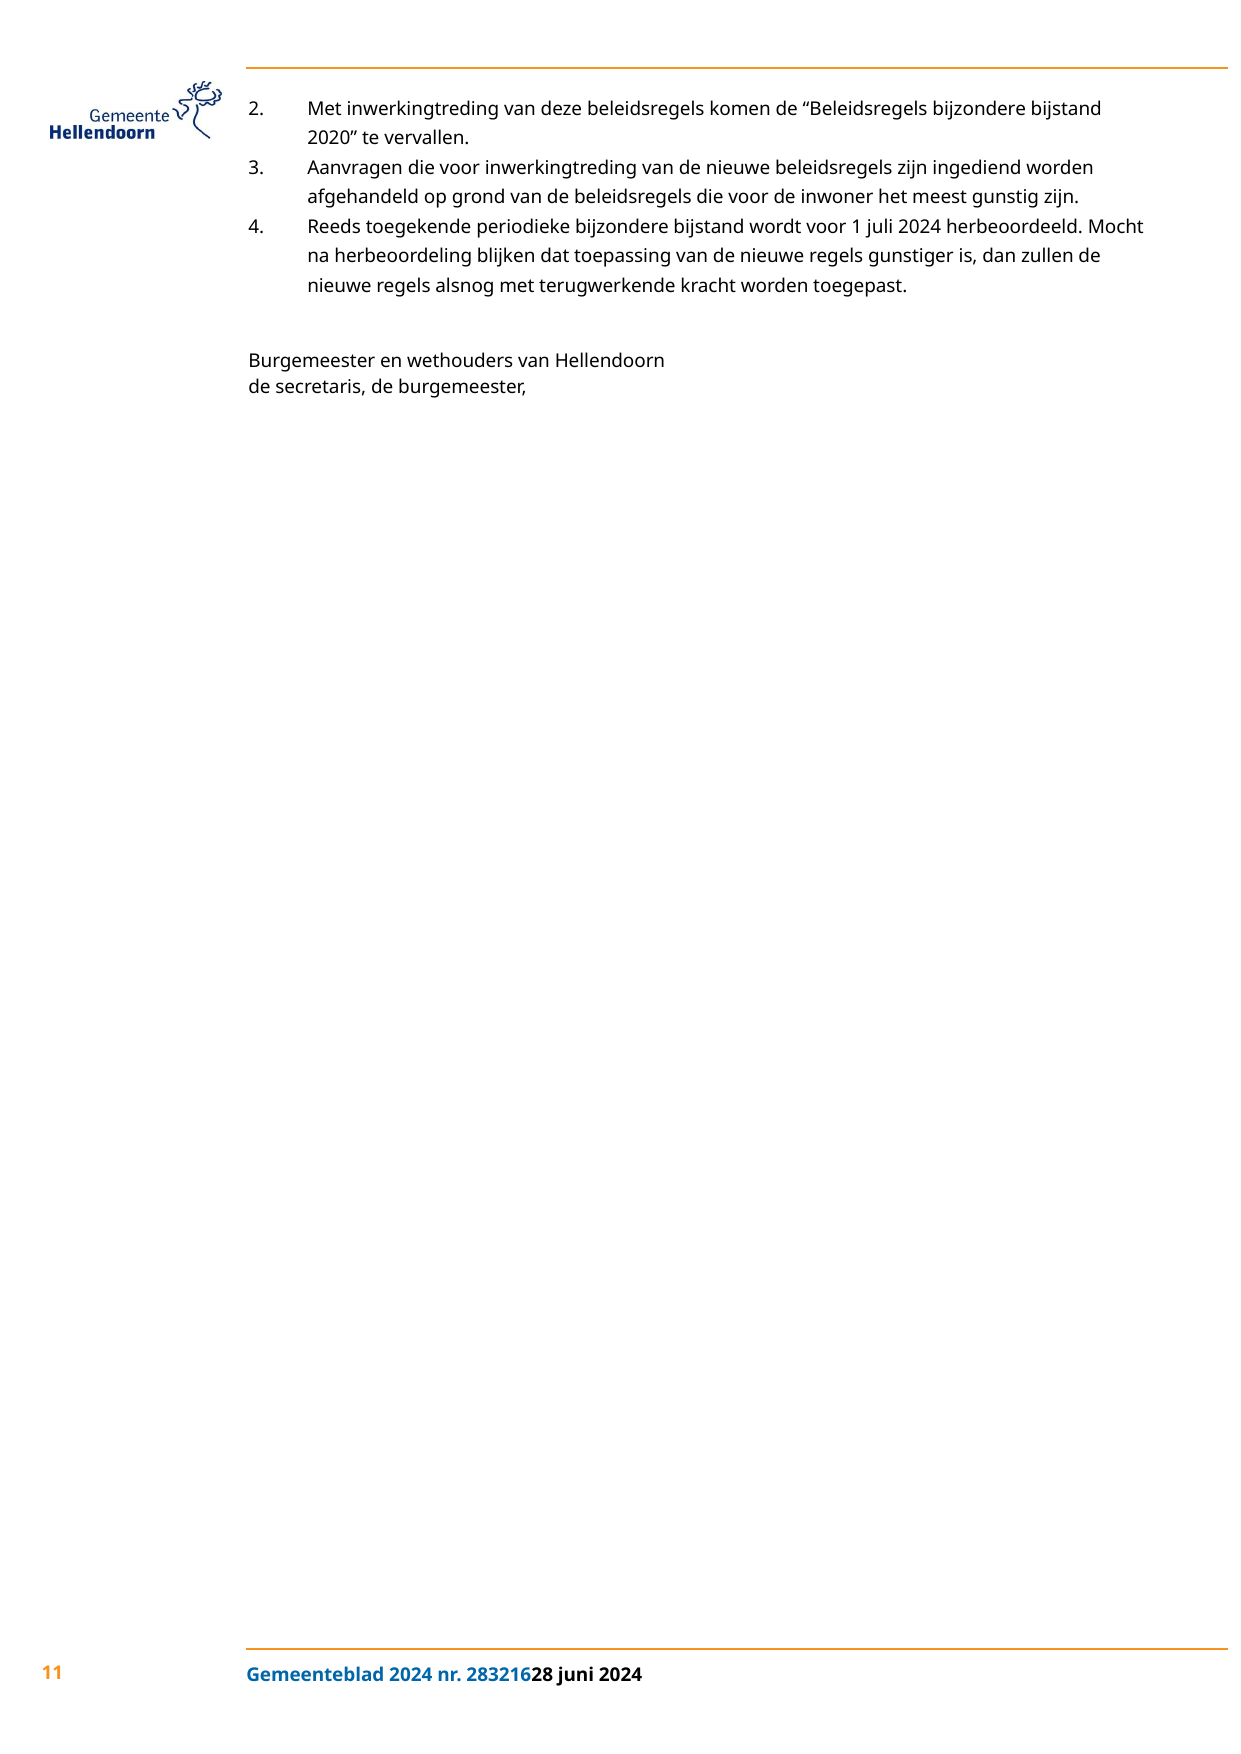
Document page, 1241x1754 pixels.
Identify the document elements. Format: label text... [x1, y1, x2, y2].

list Aanvragen die voor inwerkingtreding van de nieuwe beleidsregels zijn ingediend worden afgehandeld op grond van de beleidsregels die voor de inwoner het meest gunstig zijn. [248, 154, 1152, 209]
picture [41, 47, 231, 172]
list Reeds toegekende periodieke bijzondere bijstand wordt voor 1 juli 2024 herbeoordeeld. Mocht na herbeoordeling blijken dat toepassing van de nieuwe regels gunstiger is, dan zullen de nieuwe regels alsnog met terugwerkende kracht worden toegepast. [248, 213, 1152, 298]
text de secretaris, de burgemeester, [248, 373, 1152, 399]
text Burgemeester en wethouders van Hellendoorn [248, 347, 1152, 373]
list Met inwerkingtreding van deze beleidsregels komen de “Beleidsregels bijzondere bijstand 2020” te vervallen. [248, 95, 1152, 150]
